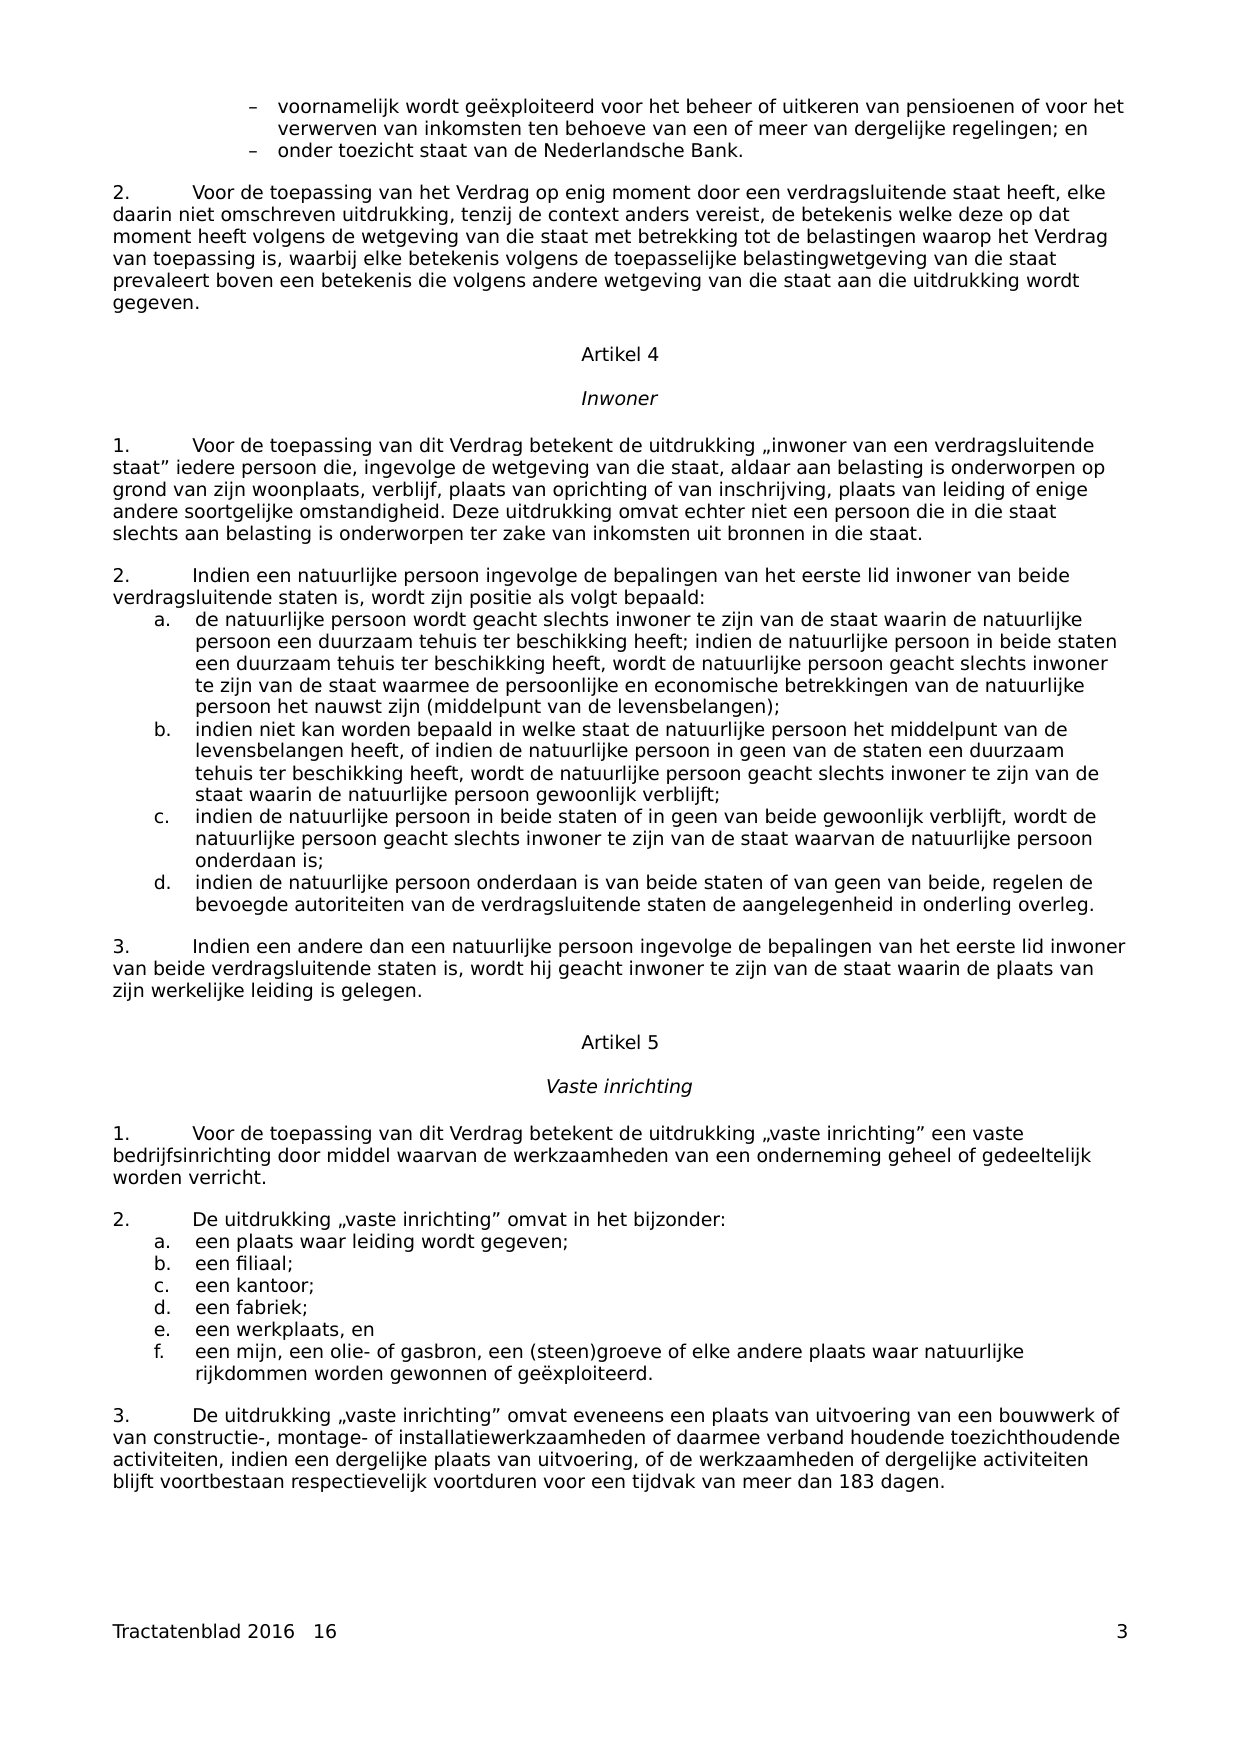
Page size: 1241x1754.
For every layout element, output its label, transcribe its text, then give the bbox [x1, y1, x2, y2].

text a. de natuurlijke persoon wordt geacht slechts inwoner te zijn van de staat waarin de natuurlijke persoon een duurzaam tehuis ter beschikking heeft; indien de natuurlijke persoon in beide staten een duurzaam tehuis ter beschikking heeft, wordt de natuurlijke persoon geacht slechts inwoner te zijn van de staat waarmee de persoonlijke en economische betrekkingen van de natuurlijke persoon het nauwst zijn (middelpunt van de levensbelangen); [153, 608, 1128, 718]
text f. een mijn, een olie- of gasbron, een (steen)groeve of elke andere plaats waar natuurlijke rijkdommen worden gewonnen of geëxploiteerd. [153, 1341, 1128, 1385]
text d. een fabriek; [153, 1297, 1128, 1319]
text 1. Voor de toepassing van dit Verdrag betekent de uitdrukking „vaste inrichting” een vaste bedrijfsinrichting door middel waarvan de werkzaamheden van een onderneming geheel of gedeeltelijk worden verricht. [112, 1123, 1128, 1189]
text 2. Indien een natuurlijke persoon ingevolge de bepalingen van het eerste lid inwoner van beide verdragsluitende staten is, wordt zijn positie als volgt bepaald: [112, 564, 1128, 608]
text e. een werkplaats, en [153, 1319, 1128, 1341]
text 2. De uitdrukking „vaste inrichting” omvat in het bijzonder: [112, 1209, 1128, 1231]
text c. indien de natuurlijke persoon in beide staten of in geen van beide gewoonlijk verblijft, wordt de natuurlijke persoon geacht slechts inwoner te zijn van de staat waarvan de natuurlijke persoon onderdaan is; [153, 806, 1128, 872]
text b. een filiaal; [153, 1253, 1128, 1275]
text – onder toezicht staat van de Nederlandsche Bank. [248, 140, 1128, 162]
text 2. Voor de toepassing van het Verdrag op enig moment door een verdragsluitende staat heeft, elke daarin niet omschreven uitdrukking, tenzij de context anders vereist, de betekenis welke deze op dat moment heeft volgens de wetgeving van die staat met betrekking tot de belastingen waarop het Verdrag van toepassing is, waarbij elke betekenis volgens de toepasselijke belastingwetgeving van die staat prevaleert boven een betekenis die volgens andere wetgeving van die staat aan die uitdrukking wordt gegeven. [112, 182, 1128, 314]
text – voornamelijk wordt geëxploiteerd voor het beheer of uitkeren van pensioenen of voor het verwerven van inkomsten ten behoeve van een of meer van dergelijke regelingen; en [248, 96, 1128, 140]
subtitle Artikel 5 Vaste inrichting [112, 1032, 1128, 1098]
text 3. De uitdrukking „vaste inrichting” omvat eveneens een plaats van uitvoering van een bouwwerk of van constructie-, montage- of installatiewerkzaamheden of daarmee verband houdende toezichthoudende activiteiten, indien een dergelijke plaats van uitvoering, of de werkzaamheden of dergelijke activiteiten blijft voortbestaan respectievelijk voortduren voor een tijdvak van meer dan 183 dagen. [112, 1405, 1128, 1493]
text c. een kantoor; [153, 1275, 1128, 1297]
subtitle Artikel 4 Inwoner [112, 344, 1128, 410]
text 1. Voor de toepassing van dit Verdrag betekent de uitdrukking „inwoner van een verdragsluitende staat” iedere persoon die, ingevolge de wetgeving van die staat, aldaar aan belasting is onderworpen op grond van zijn woonplaats, verblijf, plaats van oprichting of van inschrijving, plaats van leiding of enige andere soortgelijke omstandigheid. Deze uitdrukking omvat echter niet een persoon die in die staat slechts aan belasting is onderworpen ter zake van inkomsten uit bronnen in die staat. [112, 435, 1128, 544]
text 3. Indien een andere dan een natuurlijke persoon ingevolge de bepalingen van het eerste lid inwoner van beide verdragsluitende staten is, wordt hij geacht inwoner te zijn van de staat waarin de plaats van zijn werkelijke leiding is gelegen. [112, 936, 1128, 1002]
text d. indien de natuurlijke persoon onderdaan is van beide staten of van geen van beide, regelen de bevoegde autoriteiten van de verdragsluitende staten de aangelegenheid in onderling overleg. [153, 872, 1128, 916]
text b. indien niet kan worden bepaald in welke staat de natuurlijke persoon het middelpunt van de levensbelangen heeft, of indien de natuurlijke persoon in geen van de staten een duurzaam tehuis ter beschikking heeft, wordt de natuurlijke persoon geacht slechts inwoner te zijn van de staat waarin de natuurlijke persoon gewoonlijk verblijft; [153, 718, 1128, 806]
text a. een plaats waar leiding wordt gegeven; [153, 1231, 1128, 1253]
